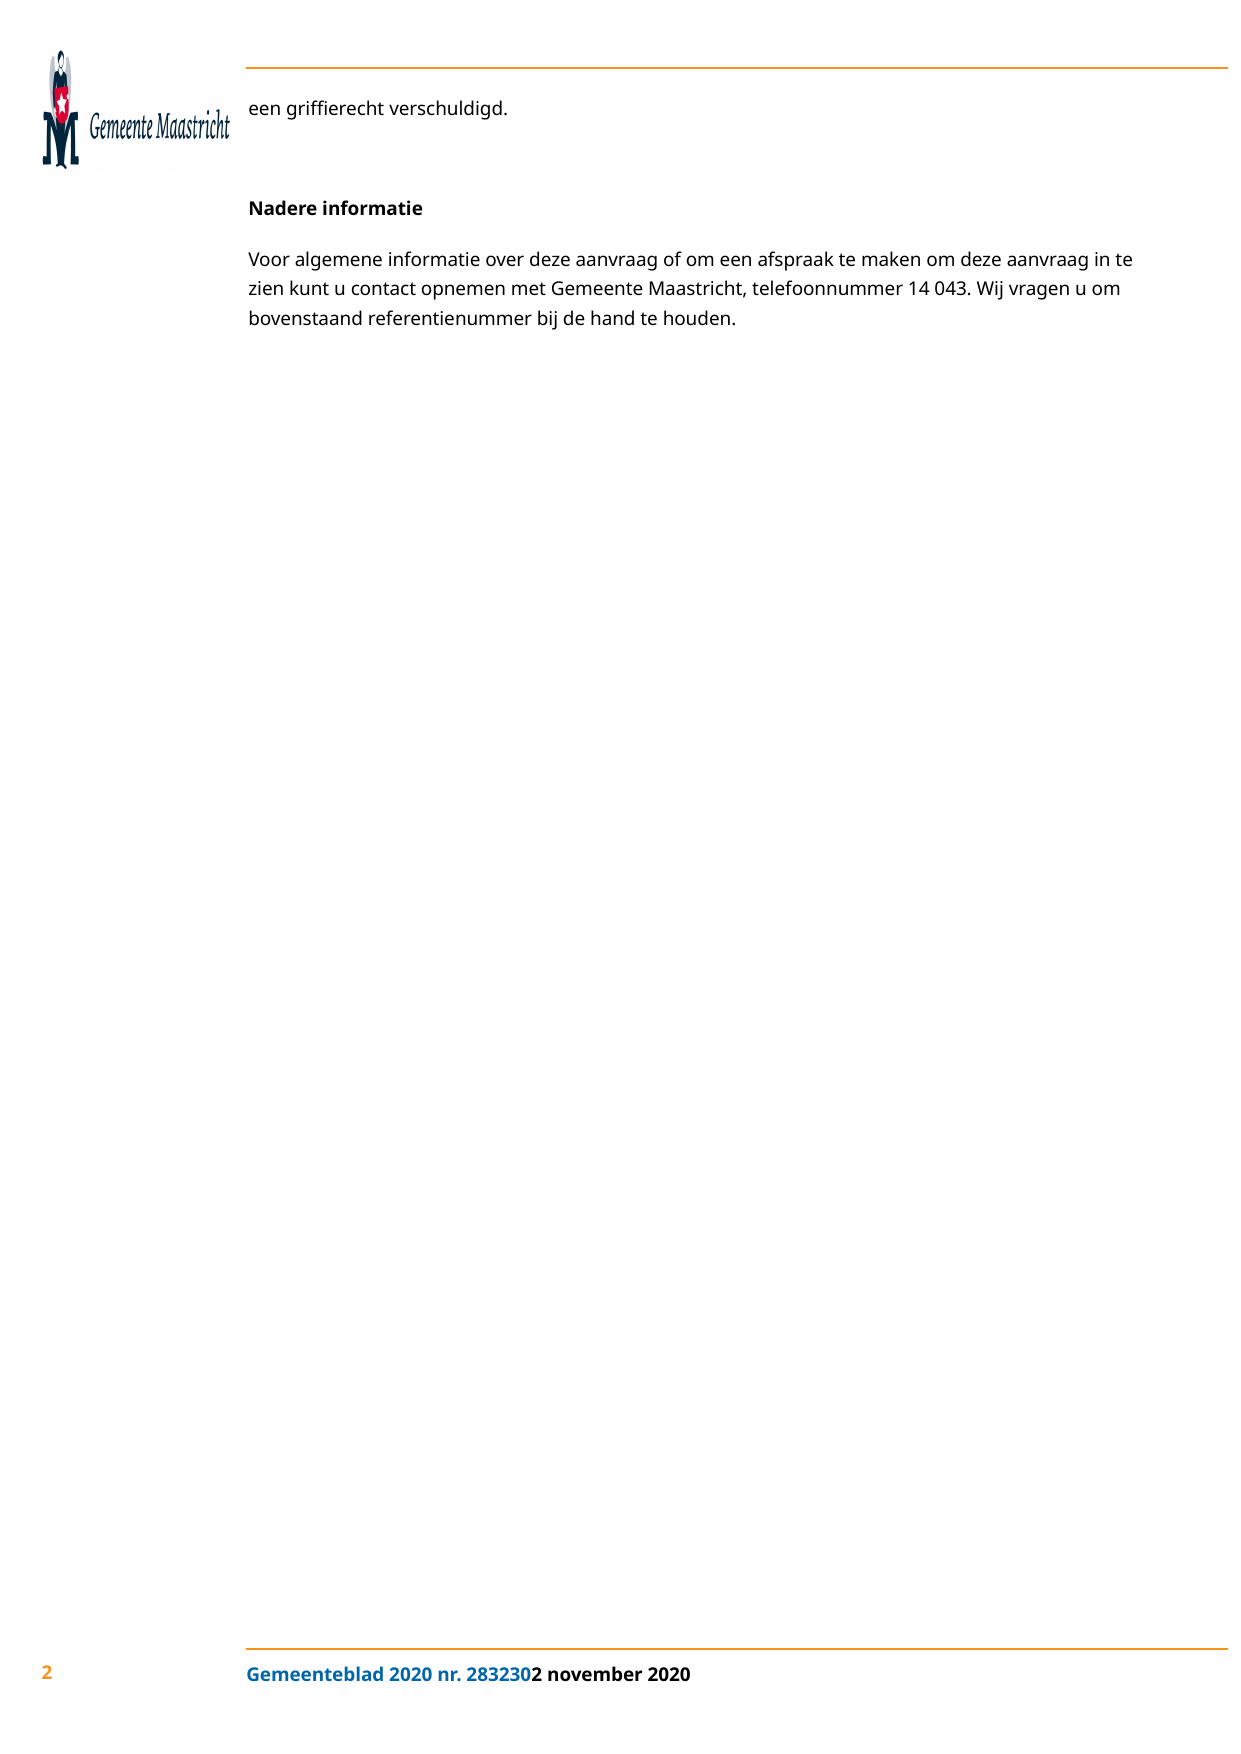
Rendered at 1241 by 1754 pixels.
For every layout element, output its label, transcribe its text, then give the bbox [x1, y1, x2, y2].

picture [41, 47, 231, 172]
text Nadere informatie [248, 196, 1152, 221]
text een griffierecht verschuldigd. [248, 95, 1152, 121]
text Voor algemene informatie over deze aanvraag of om een afspraak te maken om deze aanvraag in te zien kunt u contact opnemen met Gemeente Maastricht, telefoonnummer 14 043. Wij vragen u om bovenstaand referentienummer bij de hand te houden. [248, 246, 1152, 331]
